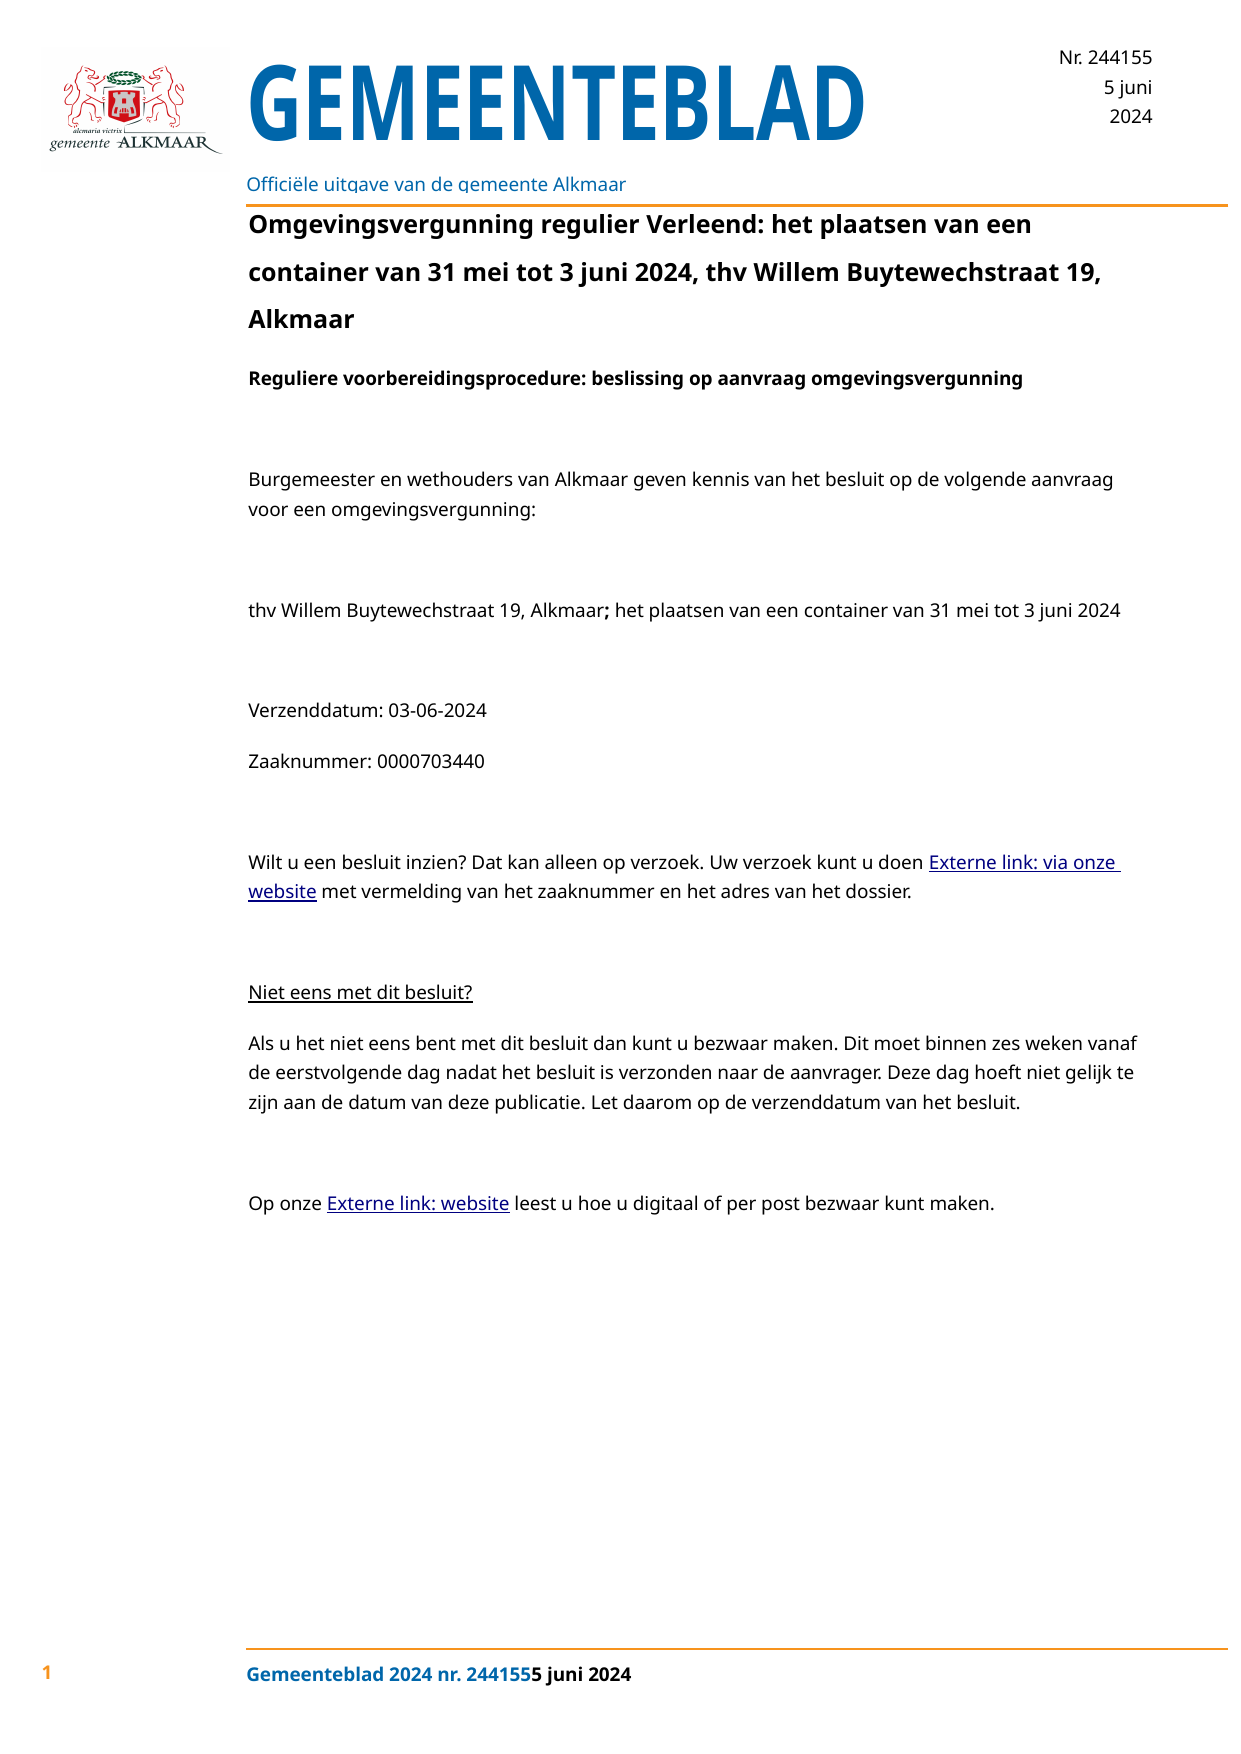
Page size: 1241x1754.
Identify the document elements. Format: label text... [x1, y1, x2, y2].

text Op onze Externe link: website leest u hoe u digitaal of per post bezwaar kunt maken. [248, 1190, 1152, 1215]
text Burgemeester en wethouders van Alkmaar geven kennis van het besluit op de volgende aanvraag voor een omgevingsvergunning: [248, 466, 1152, 522]
picture [41, 47, 231, 172]
text Omgevingsvergunning regulier Verleend: het plaatsen van een container van 31 mei tot 3 juni 2024, thv Willem Buytewechstraat 19, Alkmaar [248, 207, 1152, 336]
text Wilt u een besluit inzien? Dat kan alleen op verzoek. Uw verzoek kunt u doen Externe link: via onze website met vermelding van het zaaknummer en het adres van het dossier. [248, 849, 1152, 904]
text thv Willem Buytewechstraat 19, Alkmaar; het plaatsen van een container van 31 mei tot 3 juni 2024 [248, 597, 1152, 622]
text Verzenddatum: 03-06-2024 [248, 698, 1152, 723]
text Als u het niet eens bent met dit besluit dan kunt u bezwaar maken. Dit moet binnen zes weken vanaf de eerstvolgende dag nadat het besluit is verzonden naar de aanvrager. Deze dag hoeft niet gelijk te zijn aan de datum van deze publicatie. Let daarom op de verzenddatum van het besluit. [248, 1030, 1152, 1114]
text Reguliere voorbereidingsprocedure: beslissing op aanvraag omgevingsvergunning [248, 366, 1152, 391]
text Niet eens met dit besluit? [248, 979, 1152, 1005]
text Zaaknummer: 0000703440 [248, 748, 1152, 774]
